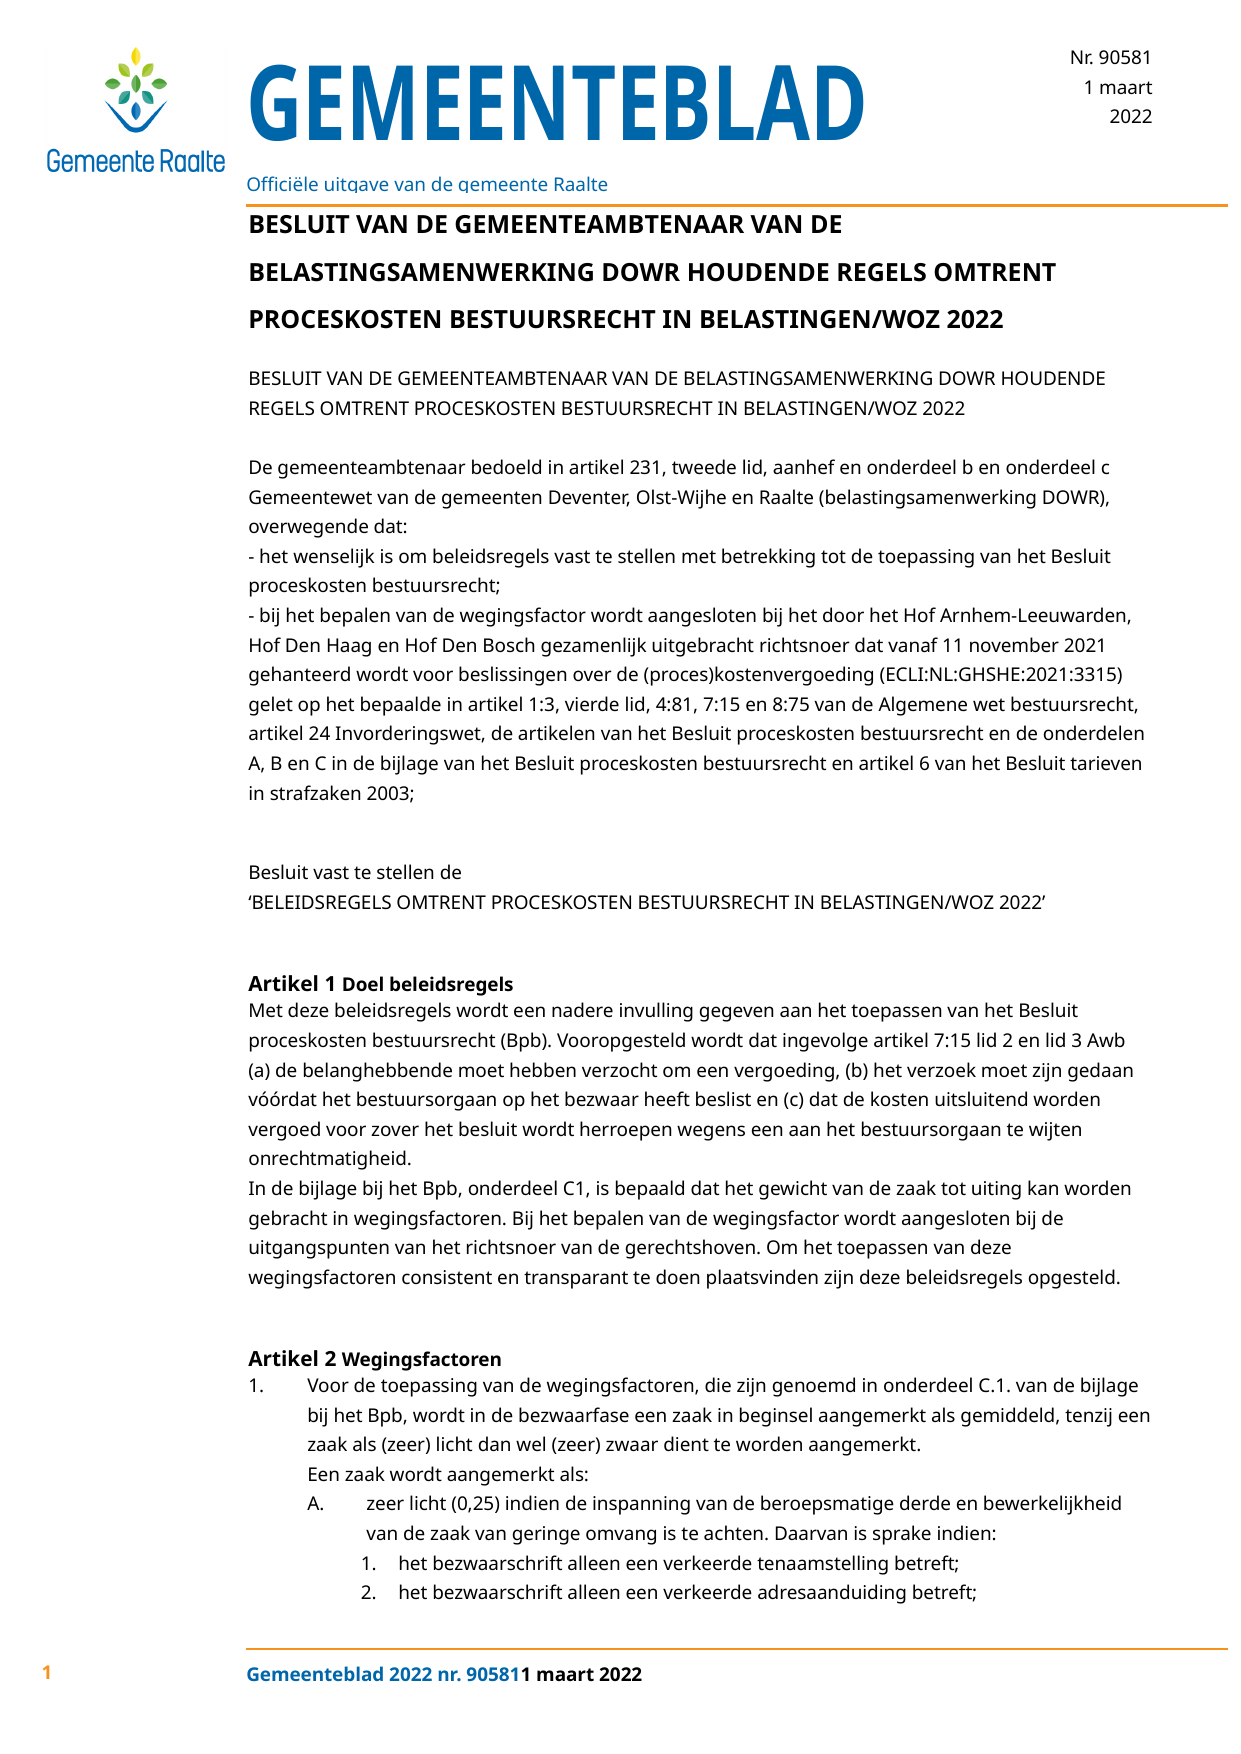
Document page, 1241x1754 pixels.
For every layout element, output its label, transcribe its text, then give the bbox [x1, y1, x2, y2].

text BESLUIT VAN DE GEMEENTEAMBTENAAR VAN DE BELASTINGSAMENWERKING DOWR HOUDENDE REGELS OMTRENT PROCESKOSTEN BESTUURSRECHT IN BELASTINGEN/WOZ 2022 [248, 207, 1152, 336]
list zeer licht (0,25) indien de inspanning van de beroepsmatige derde en bewerkelijkheid van de zaak van geringe omvang is te achten. Daarvan is sprake indien: [307, 1491, 1152, 1546]
text De gemeenteambtenaar bedoeld in artikel 231, tweede lid, aanhef en onderdeel b en onderdeel c Gemeentewet van de gemeenten Deventer, Olst-Wijhe en Raalte (belastingsamenwerking DOWR), [248, 454, 1152, 509]
text - het wenselijk is om beleidsregels vast te stellen met betrekking tot de toepassing van het Besluit proceskosten bestuursrecht; [248, 543, 1152, 598]
text ‘BELEIDSREGELS OMTRENT PROCESKOSTEN BESTUURSRECHT IN BELASTINGEN/WOZ 2022’ [248, 889, 1152, 915]
text Artikel 2 Wegingsfactoren [248, 1344, 1152, 1372]
list Een zaak wordt aangemerkt als: [248, 1461, 1152, 1487]
text In de bijlage bij het Bpb, onderdeel C1, is bepaald dat het gewicht van de zaak tot uiting kan worden gebracht in wegingsfactoren. Bij het bepalen van de wegingsfactor wordt aangesloten bij de uitgangspunten van het richtsnoer van de gerechtshoven. Om het toepassen van deze wegingsfactoren consistent en transparant te doen plaatsvinden zijn deze beleidsregels opgesteld. [248, 1175, 1152, 1289]
list Voor de toepassing van de wegingsfactoren, die zijn genoemd in onderdeel C.1. van de bijlage bij het Bpb, wordt in de bezwaarfase een zaak in beginsel aangemerkt als gemiddeld, tenzij een zaak als (zeer) licht dan wel (zeer) zwaar dient te worden aangemerkt. [248, 1372, 1152, 1457]
text Met deze beleidsregels wordt een nadere invulling gegeven aan het toepassen van het Besluit proceskosten bestuursrecht (Bpb). Vooropgesteld wordt dat ingevolge artikel 7:15 lid 2 en lid 3 Awb (a) de belanghebbende moet hebben verzocht om een vergoeding, (b) het verzoek moet zijn gedaan vóórdat het bestuursorgaan op het bezwaar heeft beslist en (c) dat de kosten uitsluitend worden vergoed voor zover het besluit wordt herroepen wegens een aan het bestuursorgaan te wijten onrechtmatigheid. [248, 998, 1152, 1171]
text Artikel 1 Doel beleidsregels [248, 969, 1152, 998]
text overwegende dat: [248, 513, 1152, 539]
list het bezwaarschrift alleen een verkeerde adresaanduiding betreft; [361, 1579, 1152, 1605]
text Besluit vast te stellen de [248, 859, 1152, 885]
text gelet op het bepaalde in artikel 1:3, vierde lid, 4:81, 7:15 en 8:75 van de Algemene wet bestuursrecht, artikel 24 Invorderingswet, de artikelen van het Besluit proceskosten bestuursrecht en de onderdelen A, B en C in de bijlage van het Besluit proceskosten bestuursrecht en artikel 6 van het Besluit tarieven in strafzaken 2003; [248, 691, 1152, 805]
text BESLUIT VAN DE GEMEENTEAMBTENAAR VAN DE BELASTINGSAMENWERKING DOWR HOUDENDE REGELS OMTRENT PROCESKOSTEN BESTUURSRECHT IN BELASTINGEN/WOZ 2022 [248, 366, 1152, 421]
list het bezwaarschrift alleen een verkeerde tenaamstelling betreft; [361, 1550, 1152, 1576]
text - bij het bepalen van de wegingsfactor wordt aangesloten bij het door het Hof Arnhem-Leeuwarden, Hof Den Haag en Hof Den Bosch gezamenlijk uitgebracht richtsnoer dat vanaf 11 november 2021 gehanteerd wordt voor beslissingen over de (proces)kostenvergoeding (ECLI:NL:GHSHE:2021:3315) [248, 602, 1152, 687]
picture [41, 47, 231, 172]
